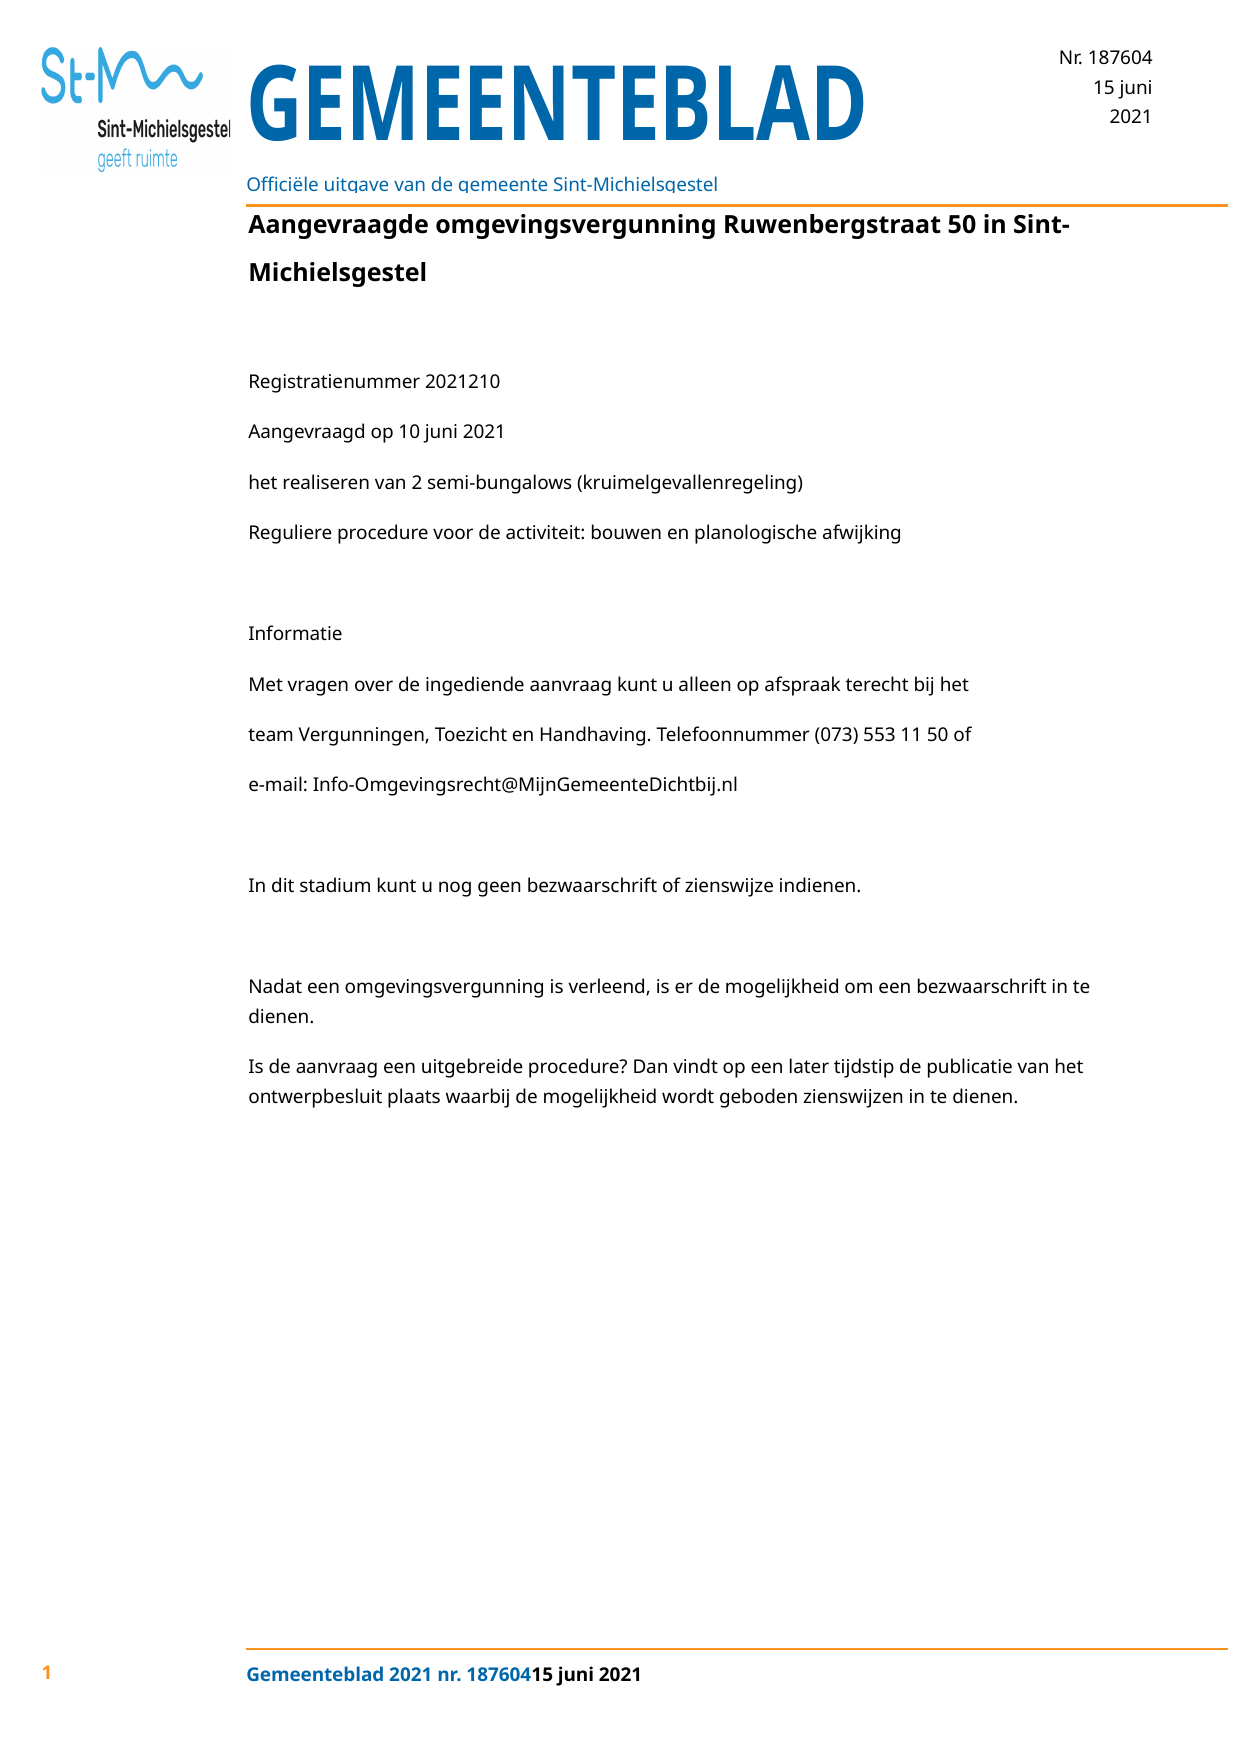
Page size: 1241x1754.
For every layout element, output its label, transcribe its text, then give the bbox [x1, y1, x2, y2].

text e-mail: Info-Omgevingsrecht@MijnGemeenteDichtbij.nl [248, 772, 1152, 797]
text het realiseren van 2 semi-bungalows (kruimelgevallenregeling) [248, 469, 1152, 495]
text Informatie [248, 620, 1152, 646]
text In dit stadium kunt u nog geen bezwaarschrift of zienswijze indienen. [248, 872, 1152, 898]
picture [41, 47, 231, 172]
text Is de aanvraag een uitgebreide procedure? Dan vindt op een later tijdstip de publicatie van het ontwerpbesluit plaats waarbij de mogelijkheid wordt geboden zienswijzen in te dienen. [248, 1053, 1152, 1109]
text Aangevraagd op 10 juni 2021 [248, 419, 1152, 444]
text team Vergunningen, Toezicht en Handhaving. Telefoonnummer (073) 553 11 50 of [248, 721, 1152, 747]
text Aangevraagde omgevingsvergunning Ruwenbergstraat 50 in Sint-Michielsgestel [248, 207, 1152, 288]
text Registratienummer 2021210 [248, 368, 1152, 394]
text Met vragen over de ingediende aanvraag kunt u alleen op afspraak terecht bij het [248, 671, 1152, 697]
text Nadat een omgevingsvergunning is verleend, is er de mogelijkheid om een bezwaarschrift in te dienen. [248, 973, 1152, 1029]
text Reguliere procedure voor de activiteit: bouwen en planologische afwijking [248, 519, 1152, 545]
